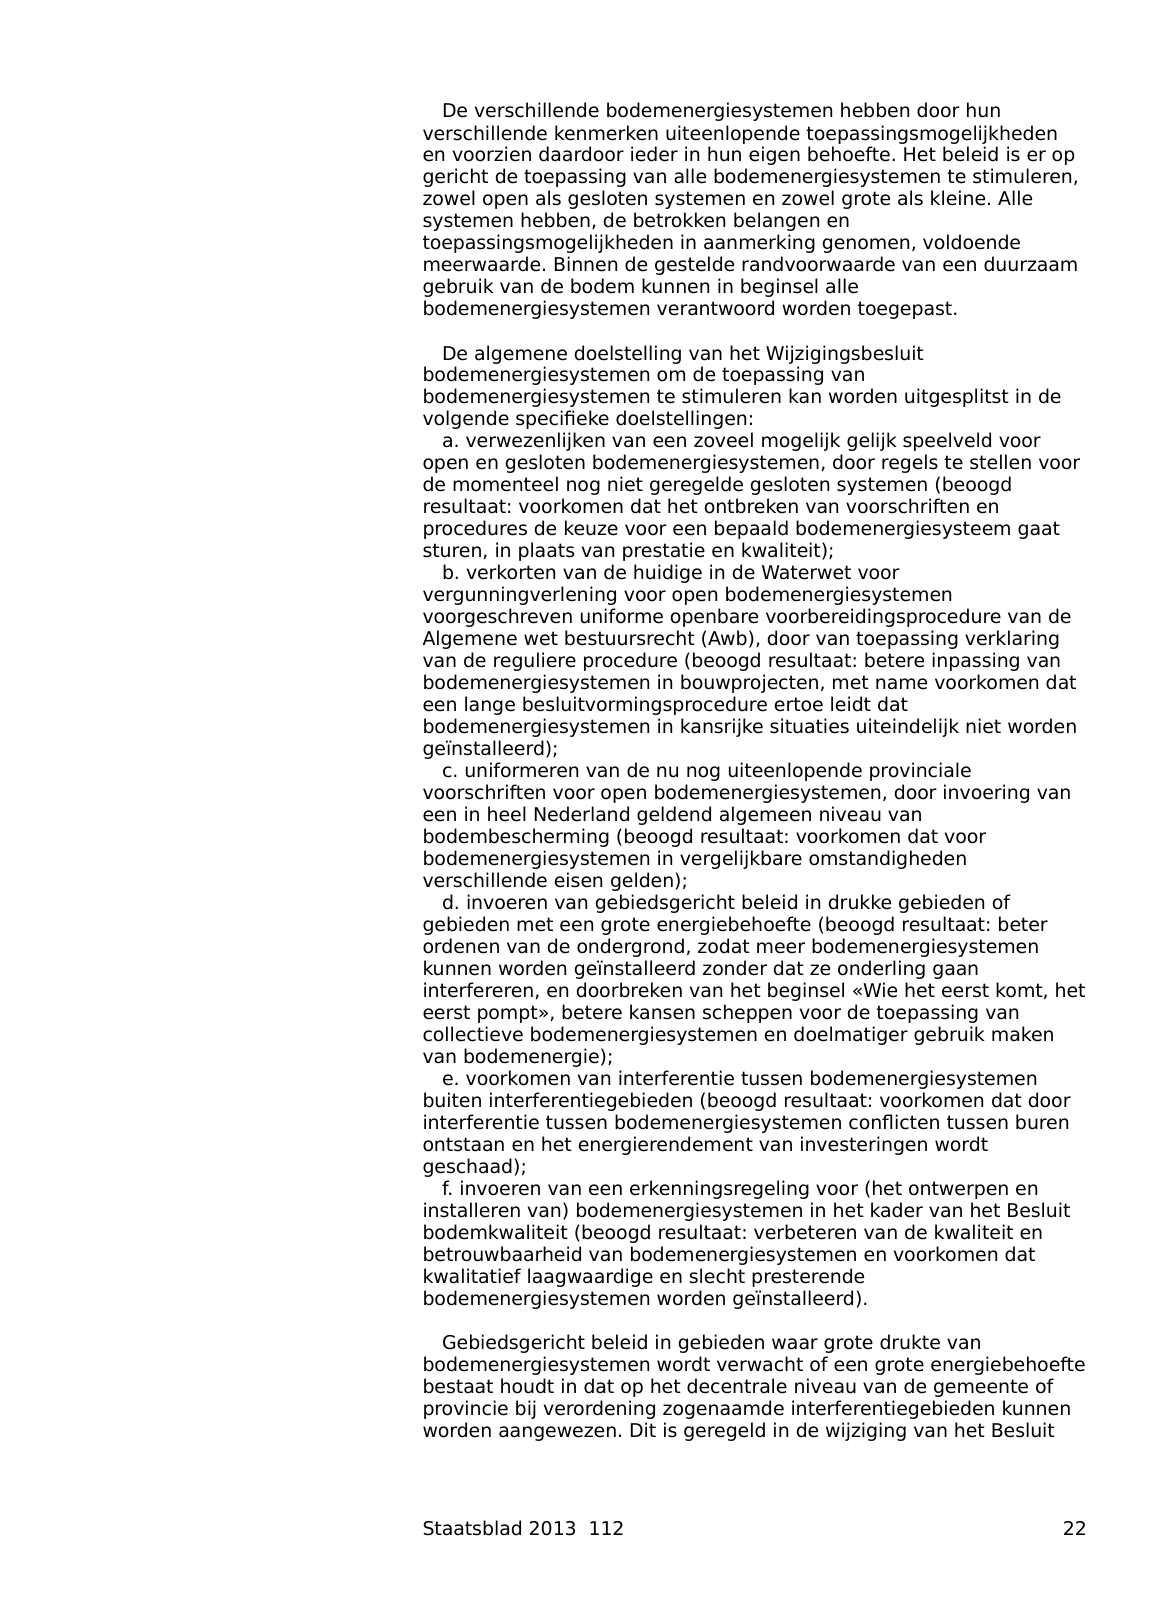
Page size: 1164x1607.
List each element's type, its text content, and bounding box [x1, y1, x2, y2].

text De algemene doelstelling van het Wijzigingsbesluit bodemenergiesystemen om de toepassing van bodemenergiesystemen te stimuleren kan worden uitgesplitst in de volgende specifieke doelstellingen: [422, 342, 1087, 430]
text De verschillende bodemenergiesystemen hebben door hun verschillende kenmerken uiteenlopende toepassingsmogelijkheden en voorzien daardoor ieder in hun eigen behoefte. Het beleid is er op gericht de toepassing van alle bodemenergiesystemen te stimuleren, zowel open als gesloten systemen en zowel grote als kleine. Alle systemen hebben, de betrokken belangen en toepassingsmogelijkheden in aanmerking genomen, voldoende meerwaarde. Binnen de gestelde randvoorwaarde van een duurzaam gebruik van de bodem kunnen in beginsel alle bodemenergiesystemen verantwoord worden toegepast. [422, 100, 1087, 320]
text a. verwezenlijken van een zoveel mogelijk gelijk speelveld voor open en gesloten bodemenergiesystemen, door regels te stellen voor de momenteel nog niet geregelde gesloten systemen (beoogd resultaat: voorkomen dat het ontbreken van voorschriften en procedures de keuze voor een bepaald bodemenergiesysteem gaat sturen, in plaats van prestatie en kwaliteit); [422, 430, 1087, 562]
text f. invoeren van een erkenningsregeling voor (het ontwerpen en installeren van) bodemenergiesystemen in het kader van het Besluit bodemkwaliteit (beoogd resultaat: verbeteren van de kwaliteit en betrouwbaarheid van bodemenergiesystemen en voorkomen dat kwalitatief laagwaardige en slecht presterende bodemenergiesystemen worden geïnstalleerd). [422, 1178, 1087, 1309]
text e. voorkomen van interferentie tussen bodemenergiesystemen buiten interferentiegebieden (beoogd resultaat: voorkomen dat door interferentie tussen bodemenergiesystemen conflicten tussen buren ontstaan en het energierendement van investeringen wordt geschaad); [422, 1068, 1087, 1178]
text Gebiedsgericht beleid in gebieden waar grote drukte van bodemenergiesystemen wordt verwacht of een grote energiebehoefte bestaat houdt in dat op het decentrale niveau van de gemeente of provincie bij verordening zogenaamde interferentiegebieden kunnen worden aangewezen. Dit is geregeld in de wijziging van het Besluit [422, 1332, 1087, 1442]
text c. uniformeren van de nu nog uiteenlopende provinciale voorschriften voor open bodemenergiesystemen, door invoering van een in heel Nederland geldend algemeen niveau van bodembescherming (beoogd resultaat: voorkomen dat voor bodemenergiesystemen in vergelijkbare omstandigheden verschillende eisen gelden); [422, 760, 1087, 892]
text d. invoeren van gebiedsgericht beleid in drukke gebieden of gebieden met een grote energiebehoefte (beoogd resultaat: beter ordenen van de ondergrond, zodat meer bodemenergiesystemen kunnen worden geïnstalleerd zonder dat ze onderling gaan interfereren, en doorbreken van het beginsel «Wie het eerst komt, het eerst pompt», betere kansen scheppen voor de toepassing van collectieve bodemenergiesystemen en doelmatiger gebruik maken van bodemenergie); [422, 892, 1087, 1068]
text b. verkorten van de huidige in de Waterwet voor vergunningverlening voor open bodemenergiesystemen voorgeschreven uniforme openbare voorbereidingsprocedure van de Algemene wet bestuursrecht (Awb), door van toepassing verklaring van de reguliere procedure (beoogd resultaat: betere inpassing van bodemenergiesystemen in bouwprojecten, met name voorkomen dat een lange besluitvormingsprocedure ertoe leidt dat bodemenergiesystemen in kansrijke situaties uiteindelijk niet worden geïnstalleerd); [422, 562, 1087, 760]
